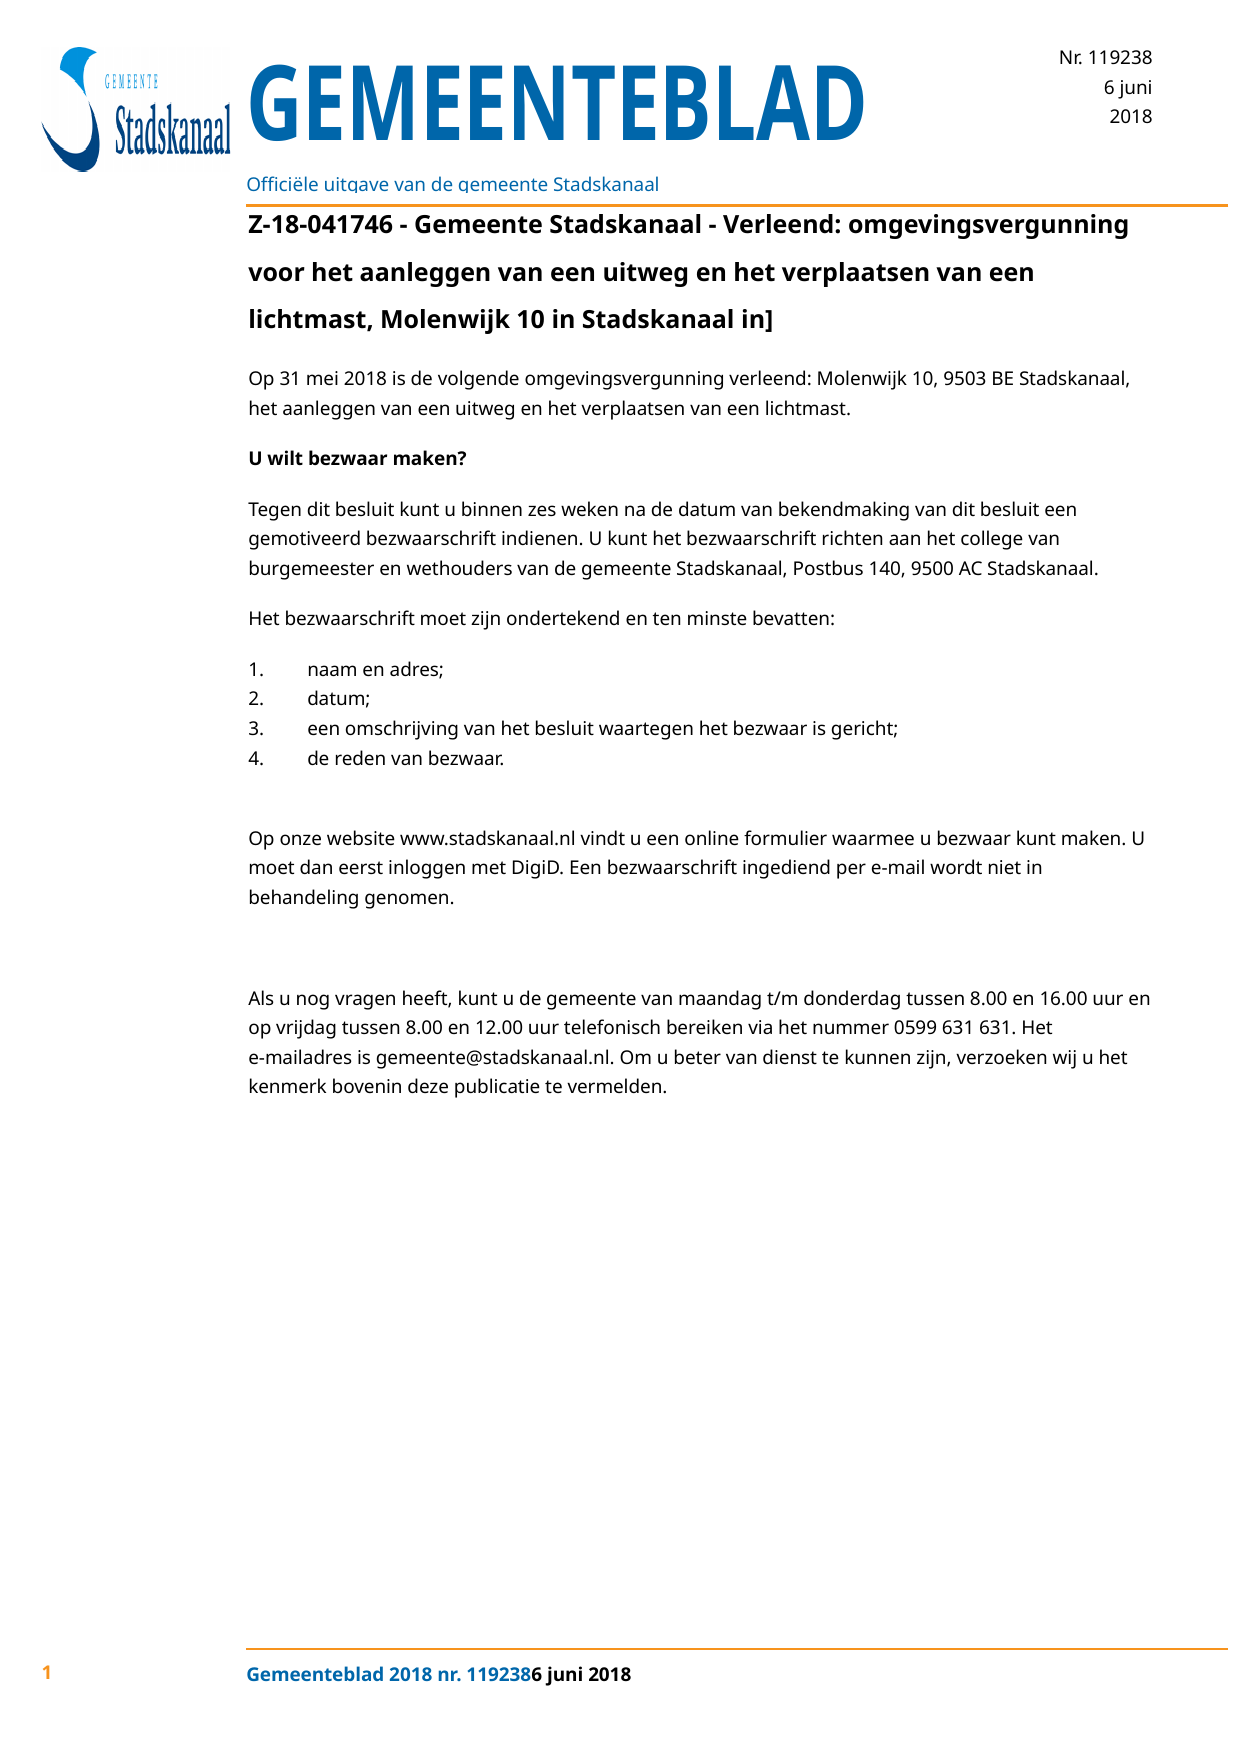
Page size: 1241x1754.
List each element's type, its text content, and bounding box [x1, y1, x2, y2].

text Tegen dit besluit kunt u binnen zes weken na de datum van bekendmaking van dit besluit een gemotiveerd bezwaarschrift indienen. U kunt het bezwaarschrift richten aan het college van burgemeester en wethouders van de gemeente Stadskanaal, Postbus 140, 9500 AC Stadskanaal. [248, 496, 1152, 581]
text Als u nog vragen heeft, kunt u de gemeente van maandag t/m donderdag tussen 8.00 en 16.00 uur en op vrijdag tussen 8.00 en 12.00 uur telefonisch bereiken via het nummer 0599 631 631. Het e‑mailadres is gemeente@stadskanaal.nl. Om u beter van dienst te kunnen zijn, verzoeken wij u het kenmerk bovenin deze publicatie te vermelden. [248, 985, 1152, 1099]
list naam en adres; [248, 656, 1152, 682]
picture [41, 47, 231, 172]
text Het bezwaarschrift moet zijn ondertekend en ten minste bevatten: [248, 606, 1152, 631]
text Op onze website www.stadskanaal.nl vindt u een online formulier waarmee u bezwaar kunt maken. U moet dan eerst inloggen met DigiD. Een bezwaarschrift ingediend per e-mail wordt niet in behandeling genomen. [248, 825, 1152, 909]
text Op 31 mei 2018 is de volgende omgevingsvergunning verleend: Molenwijk 10, 9503 BE Stadskanaal, het aanleggen van een uitweg en het verplaatsen van een lichtmast. [248, 366, 1152, 421]
text U wilt bezwaar maken? [248, 446, 1152, 471]
list datum; [248, 686, 1152, 711]
text Z-18-041746 - Gemeente Stadskanaal - Verleend: omgevingsvergunning voor het aanleggen van een uitweg en het verplaatsen van een lichtmast, Molenwijk 10 in Stadskanaal in] [248, 207, 1152, 336]
list de reden van bezwaar. [248, 745, 1152, 770]
list een omschrijving van het besluit waartegen het bezwaar is gericht; [248, 715, 1152, 741]
